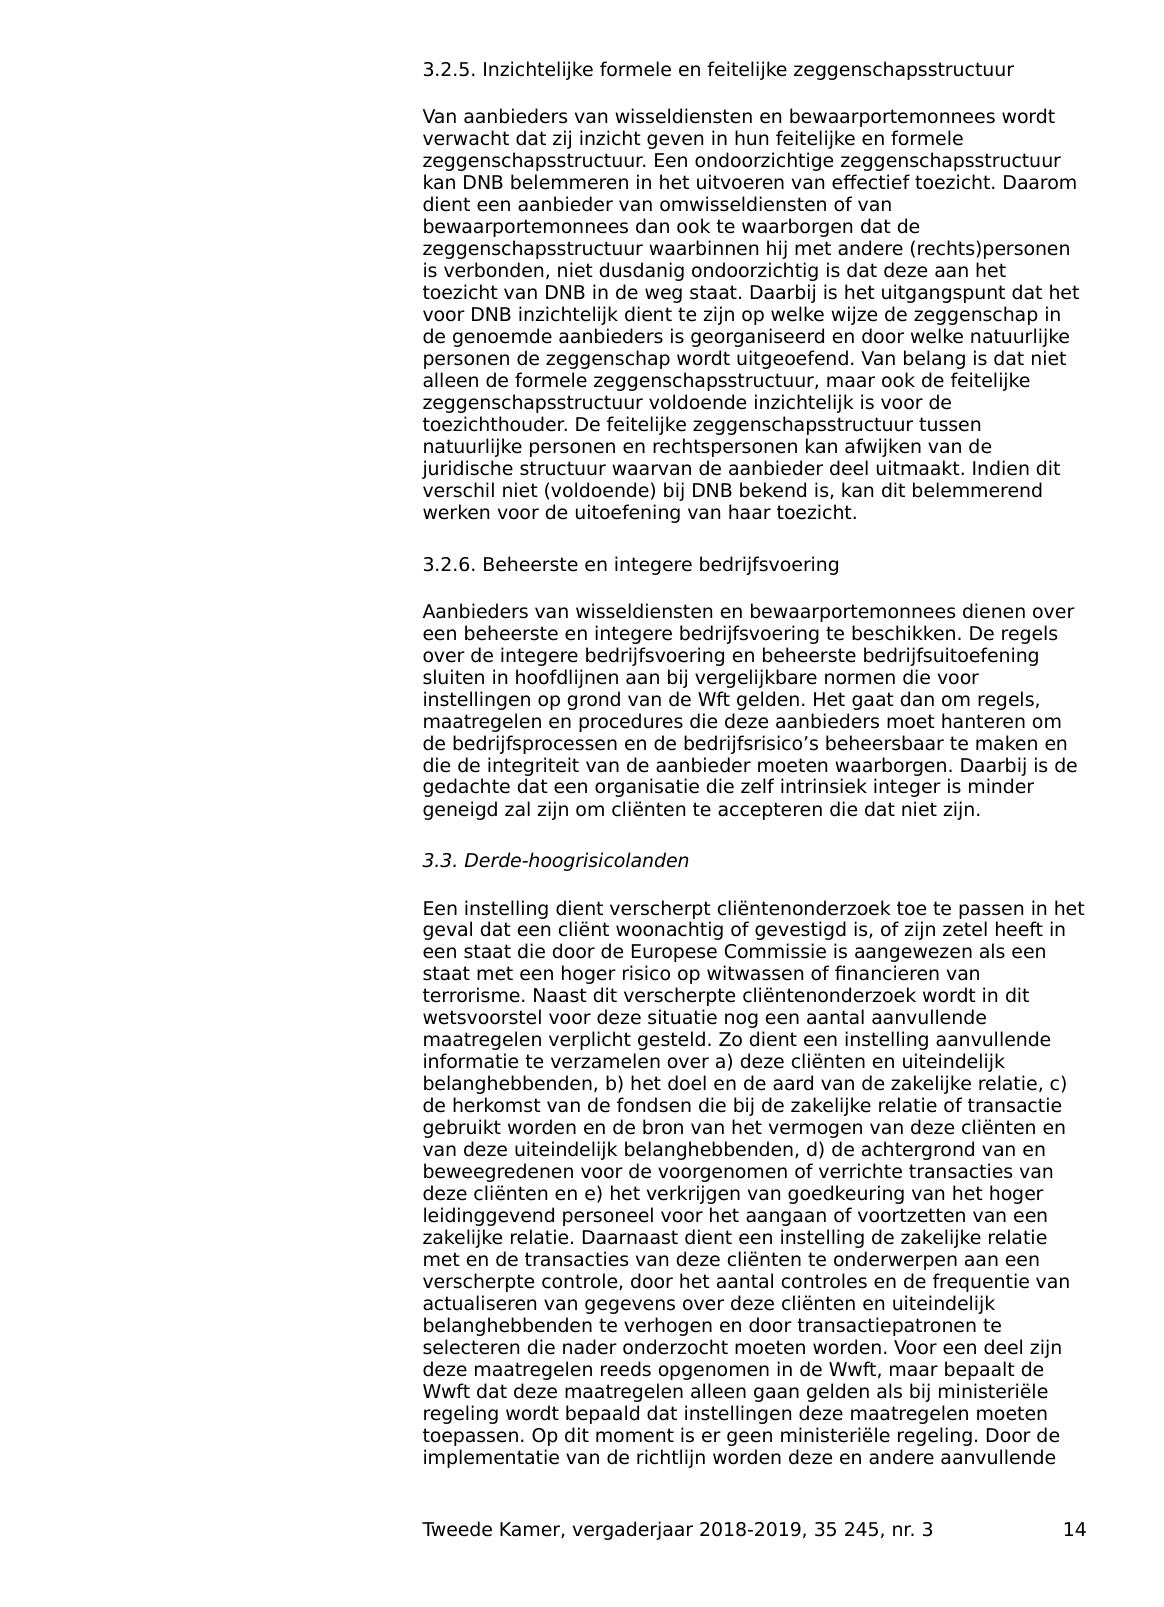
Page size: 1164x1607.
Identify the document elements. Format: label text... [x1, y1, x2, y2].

text Aanbieders van wisseldiensten en bewaarportemonnees dienen over een beheerste en integere bedrijfsvoering te beschikken. De regels over de integere bedrijfsvoering en beheerste bedrijfsuitoefening sluiten in hoofdlijnen aan bij vergelijkbare normen die voor instellingen op grond van de Wft gelden. Het gaat dan om regels, maatregelen en procedures die deze aanbieders moet hanteren om de bedrijfsprocessen en de bedrijfsrisico’s beheersbaar te maken en die de integriteit van de aanbieder moeten waarborgen. Daarbij is de gedachte dat een organisatie die zelf intrinsiek integer is minder geneigd zal zijn om cliënten te accepteren die dat niet zijn. [422, 601, 1087, 820]
subtitle 3.2.6. Beheerste en integere bedrijfsvoering [422, 554, 1087, 576]
text Van aanbieders van wisseldiensten en bewaarportemonnees wordt verwacht dat zij inzicht geven in hun feitelijke en formele zeggenschapsstructuur. Een ondoorzichtige zeggenschapsstructuur kan DNB belemmeren in het uitvoeren van effectief toezicht. Daarom dient een aanbieder van omwisseldiensten of van bewaarportemonnees dan ook te waarborgen dat de zeggenschapsstructuur waarbinnen hij met andere (rechts)personen is verbonden, niet dusdanig ondoorzichtig is dat deze aan het toezicht van DNB in de weg staat. Daarbij is het uitgangspunt dat het voor DNB inzichtelijk dient te zijn op welke wijze de zeggenschap in de genoemde aanbieders is georganiseerd en door welke natuurlijke personen de zeggenschap wordt uitgeoefend. Van belang is dat niet alleen de formele zeggenschapsstructuur, maar ook de feitelijke zeggenschapsstructuur voldoende inzichtelijk is voor de toezichthouder. De feitelijke zeggenschapsstructuur tussen natuurlijke personen en rechtspersonen kan afwijken van de juridische structuur waarvan de aanbieder deel uitmaakt. Indien dit verschil niet (voldoende) bij DNB bekend is, kan dit belemmerend werken voor de uitoefening van haar toezicht. [422, 106, 1087, 524]
text Een instelling dient verscherpt cliëntenonderzoek toe te passen in het geval dat een cliënt woonachtig of gevestigd is, of zijn zetel heeft in een staat die door de Europese Commissie is aangewezen als een staat met een hoger risico op witwassen of financieren van terrorisme. Naast dit verscherpte cliëntenonderzoek wordt in dit wetsvoorstel voor deze situatie nog een aantal aanvullende maatregelen verplicht gesteld. Zo dient een instelling aanvullende informatie te verzamelen over a) deze cliënten en uiteindelijk belanghebbenden, b) het doel en de aard van de zakelijke relatie, c) de herkomst van de fondsen die bij de zakelijke relatie of transactie gebruikt worden en de bron van het vermogen van deze cliënten en van deze uiteindelijk belanghebbenden, d) de achtergrond van en beweegredenen voor de voorgenomen of verrichte transacties van deze cliënten en e) het verkrijgen van goedkeuring van het hoger leidinggevend personeel voor het aangaan of voortzetten van een zakelijke relatie. Daarnaast dient een instelling de zakelijke relatie met en de transacties van deze cliënten te onderwerpen aan een verscherpte controle, door het aantal controles en de frequentie van actualiseren van gegevens over deze cliënten en uiteindelijk belanghebbenden te verhogen en door transactiepatronen te selecteren die nader onderzocht moeten worden. Voor een deel zijn deze maatregelen reeds opgenomen in de Wwft, maar bepaalt de Wwft dat deze maatregelen alleen gaan gelden als bij ministeriële regeling wordt bepaald dat instellingen deze maatregelen moeten toepassen. Op dit moment is er geen ministeriële regeling. Door de implementatie van de richtlijn worden deze en andere aanvullende [422, 897, 1087, 1469]
subtitle 3.3. Derde-hoogrisicolanden [422, 850, 1087, 872]
subtitle 3.2.5. Inzichtelijke formele en feitelijke zeggenschapsstructuur [422, 59, 1087, 81]
